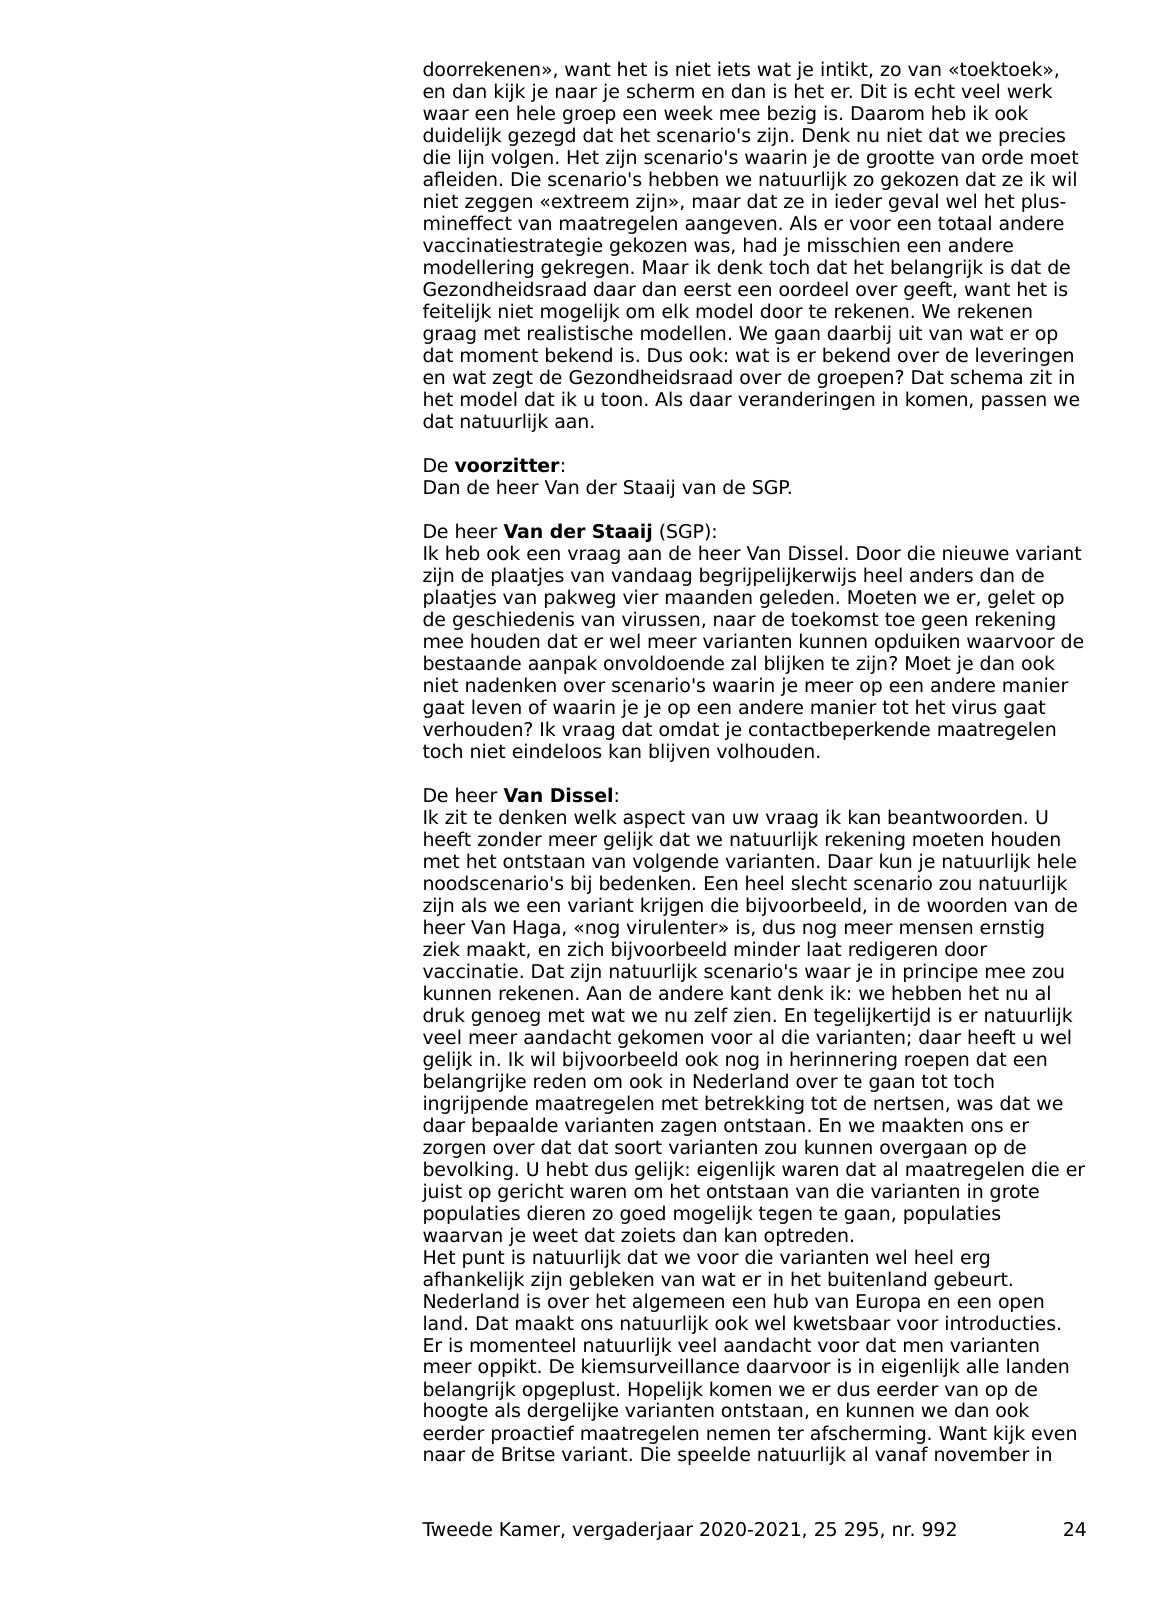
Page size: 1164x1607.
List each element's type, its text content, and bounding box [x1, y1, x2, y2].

text Ik heb ook een vraag aan de heer Van Dissel. Door die nieuwe variant zijn de plaatjes van vandaag begrijpelijkerwijs heel anders dan de plaatjes van pakweg vier maanden geleden. Moeten we er, gelet op de geschiedenis van virussen, naar de toekomst toe geen rekening mee houden dat er wel meer varianten kunnen opduiken waarvoor de bestaande aanpak onvoldoende zal blijken te zijn? Moet je dan ook niet nadenken over scenario's waarin je meer op een andere manier gaat leven of waarin je je op een andere manier tot het virus gaat verhouden? Ik vraag dat omdat je contactbeperkende maatregelen toch niet eindeloos kan blijven volhouden. [422, 543, 1087, 763]
text De heer Van der Staaij (SGP): [422, 521, 1087, 543]
text doorrekenen», want het is niet iets wat je intikt, zo van «toektoek», en dan kijk je naar je scherm en dan is het er. Dit is echt veel werk waar een hele groep een week mee bezig is. Daarom heb ik ook duidelijk gezegd dat het scenario's zijn. Denk nu niet dat we precies die lijn volgen. Het zijn scenario's waarin je de grootte van orde moet afleiden. Die scenario's hebben we natuurlijk zo gekozen dat ze ik wil niet zeggen «extreem zijn», maar dat ze in ieder geval wel het plus-mineffect van maatregelen aangeven. Als er voor een totaal andere vaccinatiestrategie gekozen was, had je misschien een andere modellering gekregen. Maar ik denk toch dat het belangrijk is dat de Gezondheidsraad daar dan eerst een oordeel over geeft, want het is feitelijk niet mogelijk om elk model door te rekenen. We rekenen graag met realistische modellen. We gaan daarbij uit van wat er op dat moment bekend is. Dus ook: wat is er bekend over de leveringen en wat zegt de Gezondheidsraad over de groepen? Dat schema zit in het model dat ik u toon. Als daar veranderingen in komen, passen we dat natuurlijk aan. [422, 59, 1087, 433]
text Ik zit te denken welk aspect van uw vraag ik kan beantwoorden. U heeft zonder meer gelijk dat we natuurlijk rekening moeten houden met het ontstaan van volgende varianten. Daar kun je natuurlijk hele noodscenario's bij bedenken. Een heel slecht scenario zou natuurlijk zijn als we een variant krijgen die bijvoorbeeld, in de woorden van de heer Van Haga, «nog virulenter» is, dus nog meer mensen ernstig ziek maakt, en zich bijvoorbeeld minder laat redigeren door vaccinatie. Dat zijn natuurlijk scenario's waar je in principe mee zou kunnen rekenen. Aan de andere kant denk ik: we hebben het nu al druk genoeg met wat we nu zelf zien. En tegelijkertijd is er natuurlijk veel meer aandacht gekomen voor al die varianten; daar heeft u wel gelijk in. Ik wil bijvoorbeeld ook nog in herinnering roepen dat een belangrijke reden om ook in Nederland over te gaan tot toch ingrijpende maatregelen met betrekking tot de nertsen, was dat we daar bepaalde varianten zagen ontstaan. En we maakten ons er zorgen over dat dat soort varianten zou kunnen overgaan op de bevolking. U hebt dus gelijk: eigenlijk waren dat al maatregelen die er juist op gericht waren om het ontstaan van die varianten in grote populaties dieren zo goed mogelijk tegen te gaan, populaties waarvan je weet dat zoiets dan kan optreden. [422, 807, 1087, 1247]
text De heer Van Dissel: [422, 785, 1087, 807]
text Het punt is natuurlijk dat we voor die varianten wel heel erg afhankelijk zijn gebleken van wat er in het buitenland gebeurt. Nederland is over het algemeen een hub van Europa en een open land. Dat maakt ons natuurlijk ook wel kwetsbaar voor introducties. Er is momenteel natuurlijk veel aandacht voor dat men varianten meer oppikt. De kiemsurveillance daarvoor is in eigenlijk alle landen belangrijk opgeplust. Hopelijk komen we er dus eerder van op de hoogte als dergelijke varianten ontstaan, en kunnen we dan ook eerder proactief maatregelen nemen ter afscherming. Want kijk even naar de Britse variant. Die speelde natuurlijk al vanaf november in [422, 1247, 1087, 1466]
text Dan de heer Van der Staaij van de SGP. [422, 477, 1087, 499]
text De voorzitter: [422, 455, 1087, 477]
